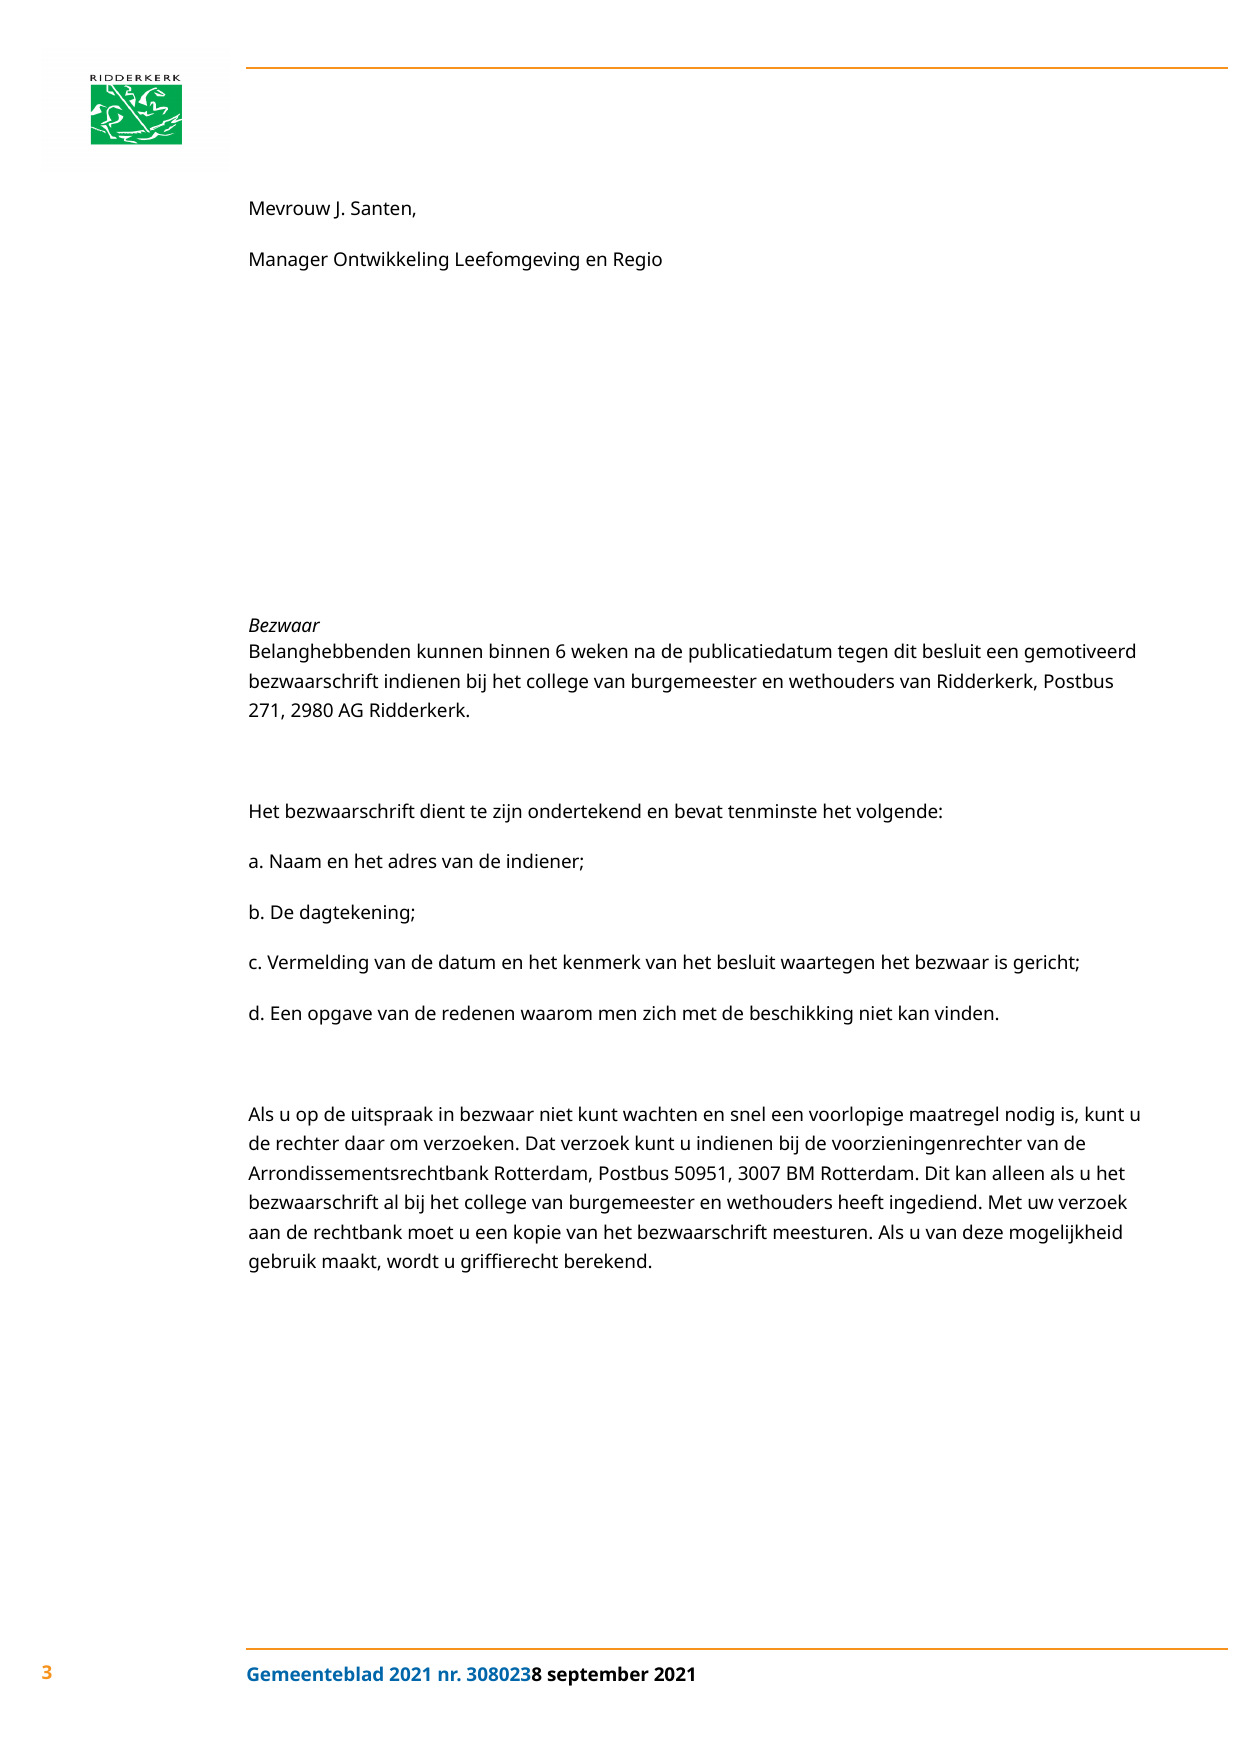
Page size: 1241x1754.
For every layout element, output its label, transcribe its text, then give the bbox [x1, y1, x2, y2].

text c. Vermelding van de datum en het kenmerk van het besluit waartegen het bezwaar is gericht; [248, 949, 1152, 975]
text Manager Ontwikkeling Leefomgeving en Regio [248, 246, 1152, 272]
text Mevrouw J. Santen, [248, 196, 1152, 221]
text a. Naam en het adres van de indiener; [248, 849, 1152, 874]
picture [41, 47, 231, 172]
text d. Een opgave van de redenen waarom men zich met de beschikking niet kan vinden. [248, 1000, 1152, 1026]
text b. De dagtekening; [248, 899, 1152, 925]
text Het bezwaarschrift dient te zijn ondertekend en bevat tenminste het volgende: [248, 798, 1152, 824]
text Belanghebbenden kunnen binnen 6 weken na de publicatiedatum tegen dit besluit een gemotiveerd bezwaarschrift indienen bij het college van burgemeester en wethouders van Ridderkerk, Postbus 271, 2980 AG Ridderkerk. [248, 638, 1152, 723]
text Als u op de uitspraak in bezwaar niet kunt wachten en snel een voorlopige maatregel nodig is, kunt u de rechter daar om verzoeken. Dat verzoek kunt u indienen bij de voorzieningenrechter van de Arrondissementsrechtbank Rotterdam, Postbus 50951, 3007 BM Rotterdam. Dit kan alleen als u het bezwaarschrift al bij het college van burgemeester en wethouders heeft ingediend. Met uw verzoek aan de rechtbank moet u een kopie van het bezwaarschrift meesturen. Als u van deze mogelijkheid gebruik maakt, wordt u griffierecht berekend. [248, 1101, 1152, 1274]
text Bezwaar [248, 612, 1152, 638]
